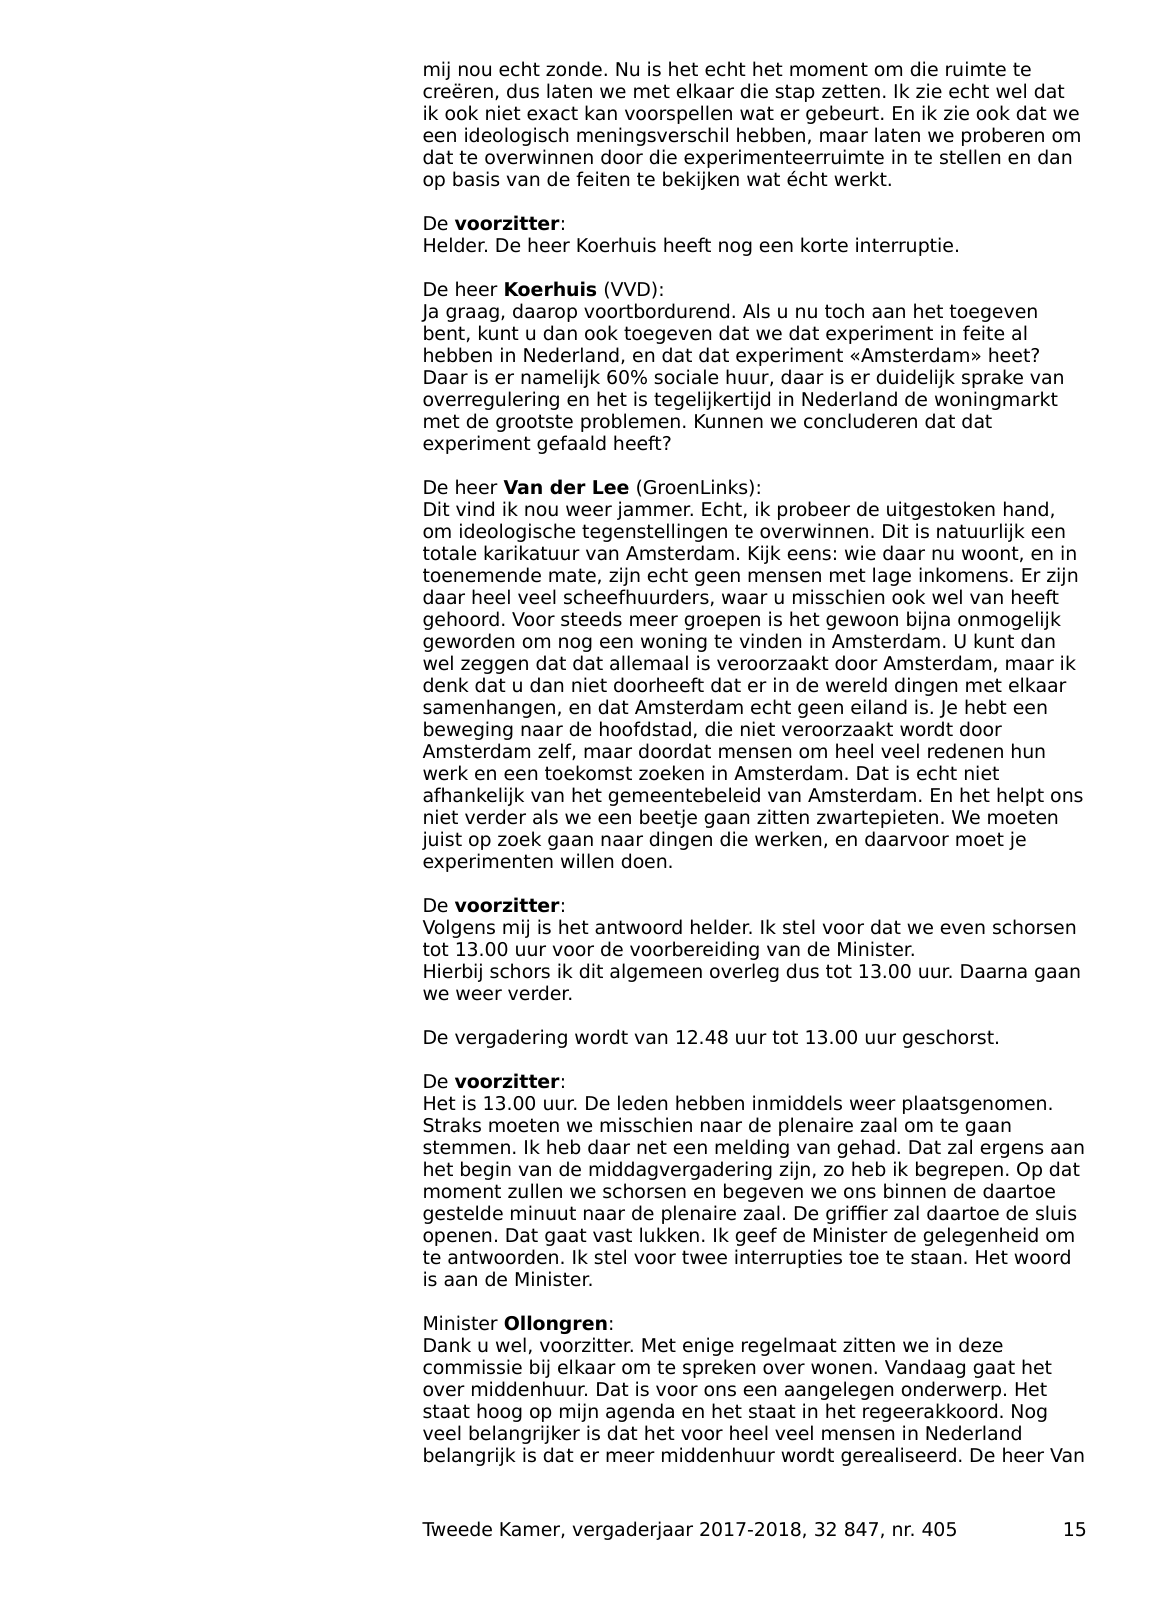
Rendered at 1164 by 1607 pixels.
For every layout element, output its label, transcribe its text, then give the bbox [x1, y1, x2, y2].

text Het is 13.00 uur. De leden hebben inmiddels weer plaatsgenomen. Straks moeten we misschien naar de plenaire zaal om te gaan stemmen. Ik heb daar net een melding van gehad. Dat zal ergens aan het begin van de middagvergadering zijn, zo heb ik begrepen. Op dat moment zullen we schorsen en begeven we ons binnen de daartoe gestelde minuut naar de plenaire zaal. De griffier zal daartoe de sluis openen. Dat gaat vast lukken. Ik geef de Minister de gelegenheid om te antwoorden. Ik stel voor twee interrupties toe te staan. Het woord is aan de Minister. [422, 1093, 1087, 1291]
text mij nou echt zonde. Nu is het echt het moment om die ruimte te creëren, dus laten we met elkaar die stap zetten. Ik zie echt wel dat ik ook niet exact kan voorspellen wat er gebeurt. En ik zie ook dat we een ideologisch meningsverschil hebben, maar laten we proberen om dat te overwinnen door die experimenteerruimte in te stellen en dan op basis van de feiten te bekijken wat écht werkt. [422, 59, 1087, 191]
text De vergadering wordt van 12.48 uur tot 13.00 uur geschorst. [422, 1027, 1087, 1049]
text Helder. De heer Koerhuis heeft nog een korte interruptie. [422, 235, 1087, 257]
text Hierbij schors ik dit algemeen overleg dus tot 13.00 uur. Daarna gaan we weer verder. [422, 961, 1087, 1005]
text De voorzitter: [422, 213, 1087, 235]
text Volgens mij is het antwoord helder. Ik stel voor dat we even schorsen tot 13.00 uur voor de voorbereiding van de Minister. [422, 917, 1087, 961]
text Dit vind ik nou weer jammer. Echt, ik probeer de uitgestoken hand, om ideologische tegenstellingen te overwinnen. Dit is natuurlijk een totale karikatuur van Amsterdam. Kijk eens: wie daar nu woont, en in toenemende mate, zijn echt geen mensen met lage inkomens. Er zijn daar heel veel scheefhuurders, waar u misschien ook wel van heeft gehoord. Voor steeds meer groepen is het gewoon bijna onmogelijk geworden om nog een woning te vinden in Amsterdam. U kunt dan wel zeggen dat dat allemaal is veroorzaakt door Amsterdam, maar ik denk dat u dan niet doorheeft dat er in de wereld dingen met elkaar samenhangen, en dat Amsterdam echt geen eiland is. Je hebt een beweging naar de hoofdstad, die niet veroorzaakt wordt door Amsterdam zelf, maar doordat mensen om heel veel redenen hun werk en een toekomst zoeken in Amsterdam. Dat is echt niet afhankelijk van het gemeentebeleid van Amsterdam. En het helpt ons niet verder als we een beetje gaan zitten zwartepieten. We moeten juist op zoek gaan naar dingen die werken, en daarvoor moet je experimenten willen doen. [422, 499, 1087, 873]
text Minister Ollongren: [422, 1313, 1087, 1335]
text De voorzitter: [422, 895, 1087, 917]
text De voorzitter: [422, 1071, 1087, 1093]
text De heer Van der Lee (GroenLinks): [422, 477, 1087, 499]
text De heer Koerhuis (VVD): [422, 279, 1087, 301]
text Ja graag, daarop voortbordurend. Als u nu toch aan het toegeven bent, kunt u dan ook toegeven dat we dat experiment in feite al hebben in Nederland, en dat dat experiment «Amsterdam» heet? Daar is er namelijk 60% sociale huur, daar is er duidelijk sprake van overregulering en het is tegelijkertijd in Nederland de woningmarkt met de grootste problemen. Kunnen we concluderen dat dat experiment gefaald heeft? [422, 301, 1087, 455]
text Dank u wel, voorzitter. Met enige regelmaat zitten we in deze commissie bij elkaar om te spreken over wonen. Vandaag gaat het over middenhuur. Dat is voor ons een aangelegen onderwerp. Het staat hoog op mijn agenda en het staat in het regeerakkoord. Nog veel belangrijker is dat het voor heel veel mensen in Nederland belangrijk is dat er meer middenhuur wordt gerealiseerd. De heer Van [422, 1335, 1087, 1467]
